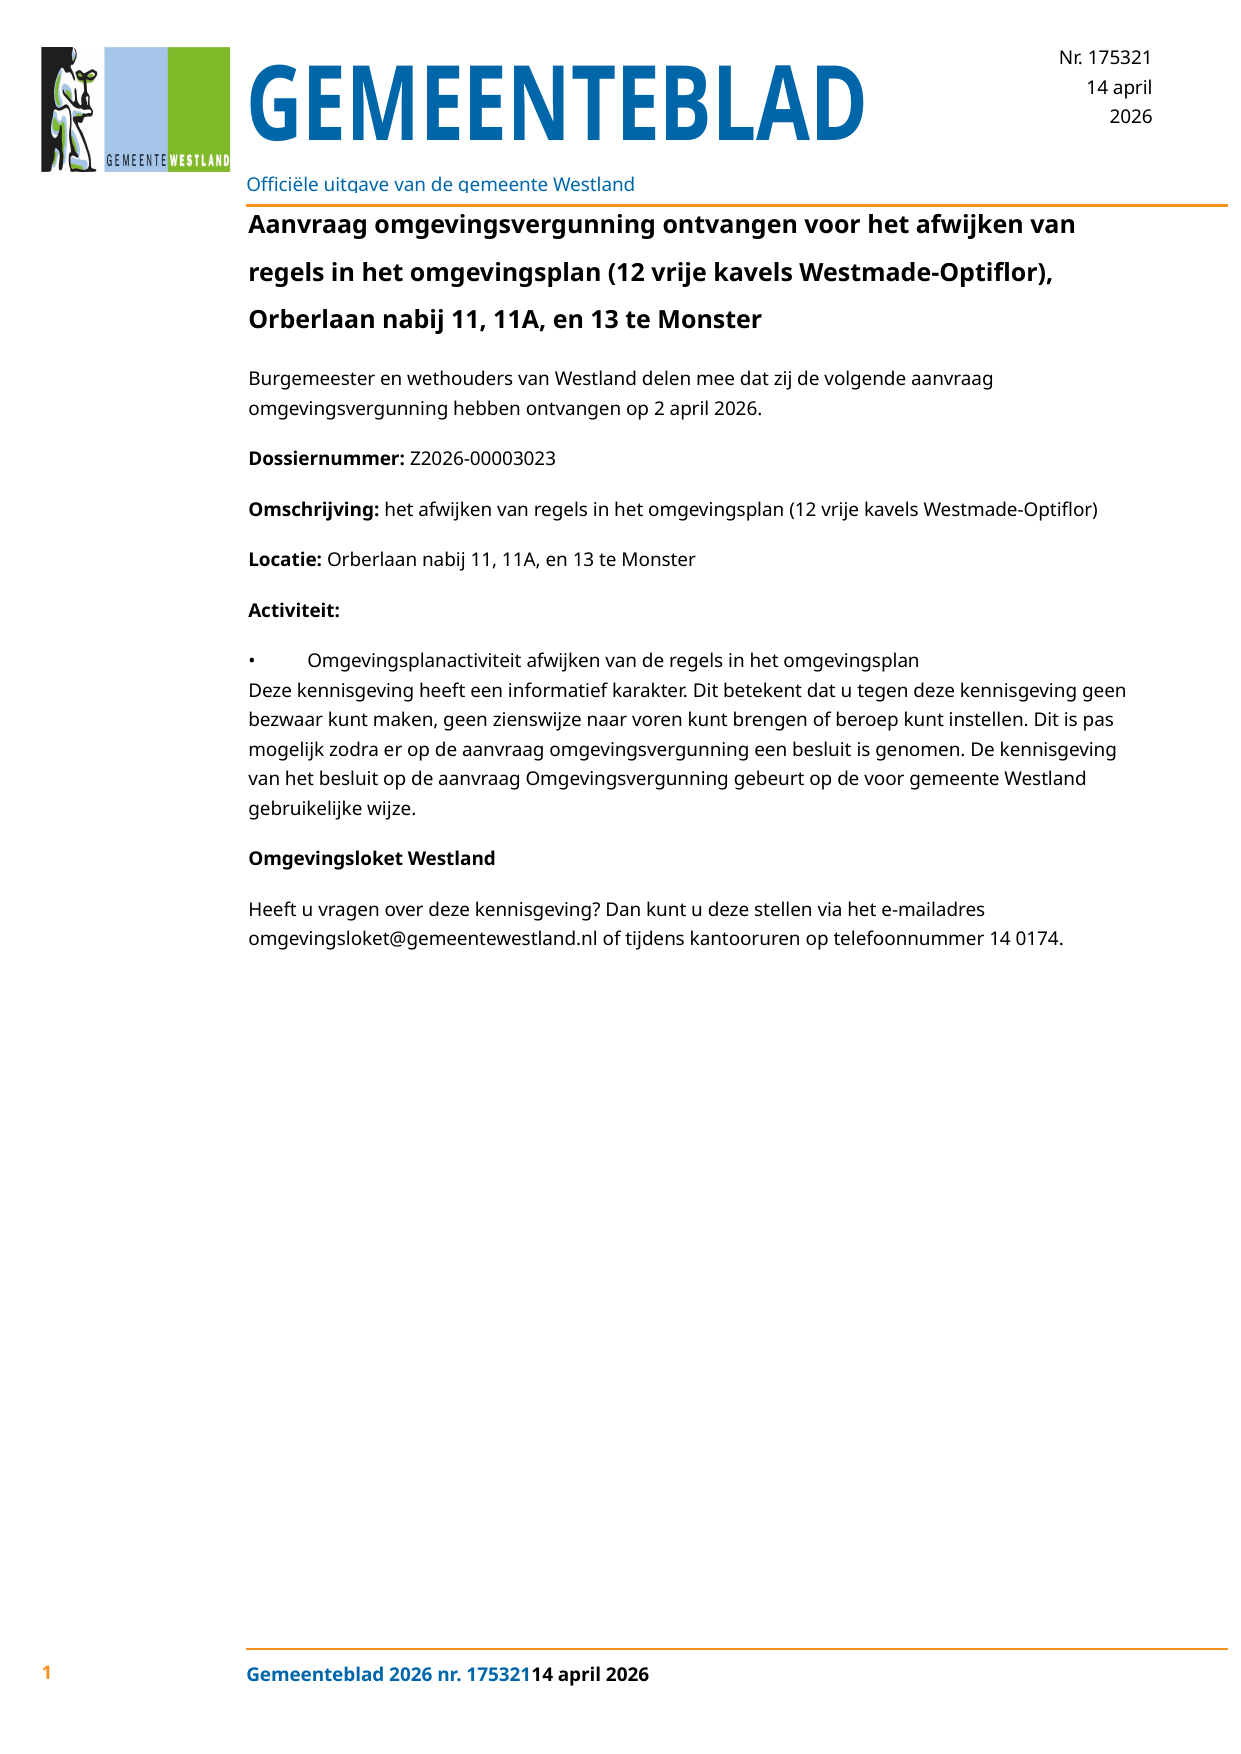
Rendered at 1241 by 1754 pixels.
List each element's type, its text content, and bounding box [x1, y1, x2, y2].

text Activiteit: [248, 597, 1152, 622]
text Locatie: Orberlaan nabij 11, 11A, en 13 te Monster [248, 546, 1152, 572]
text Omgevingsloket Westland [248, 846, 1152, 871]
text Heeft u vragen over deze kennisgeving? Dan kunt u deze stellen via het e-mailadres omgevingsloket@gemeentewestland.nl of tijdens kantooruren op telefoonnummer 14 0174. [248, 896, 1152, 951]
text Aanvraag omgevingsvergunning ontvangen voor het afwijken van regels in het omgevingsplan (12 vrije kavels Westmade-Optiflor), Orberlaan nabij 11, 11A, en 13 te Monster [248, 207, 1152, 336]
list Omgevingsplanactiviteit afwijken van de regels in het omgevingsplan [248, 647, 1152, 673]
text Omschrijving: het afwijken van regels in het omgevingsplan (12 vrije kavels Westmade-Optiflor) [248, 496, 1152, 522]
picture [41, 47, 231, 172]
text Dossiernummer: Z2026-00003023 [248, 446, 1152, 471]
text Deze kennisgeving heeft een informatief karakter. Dit betekent dat u tegen deze kennisgeving geen bezwaar kunt maken, geen zienswijze naar voren kunt brengen of beroep kunt instellen. Dit is pas mogelijk zodra er op de aanvraag omgevingsvergunning een besluit is genomen. De kennisgeving van het besluit op de aanvraag Omgevingsvergunning gebeurt op de voor gemeente Westland gebruikelijke wijze. [248, 677, 1152, 821]
text Burgemeester en wethouders van Westland delen mee dat zij de volgende aanvraag omgevingsvergunning hebben ontvangen op 2 april 2026. [248, 366, 1152, 421]
